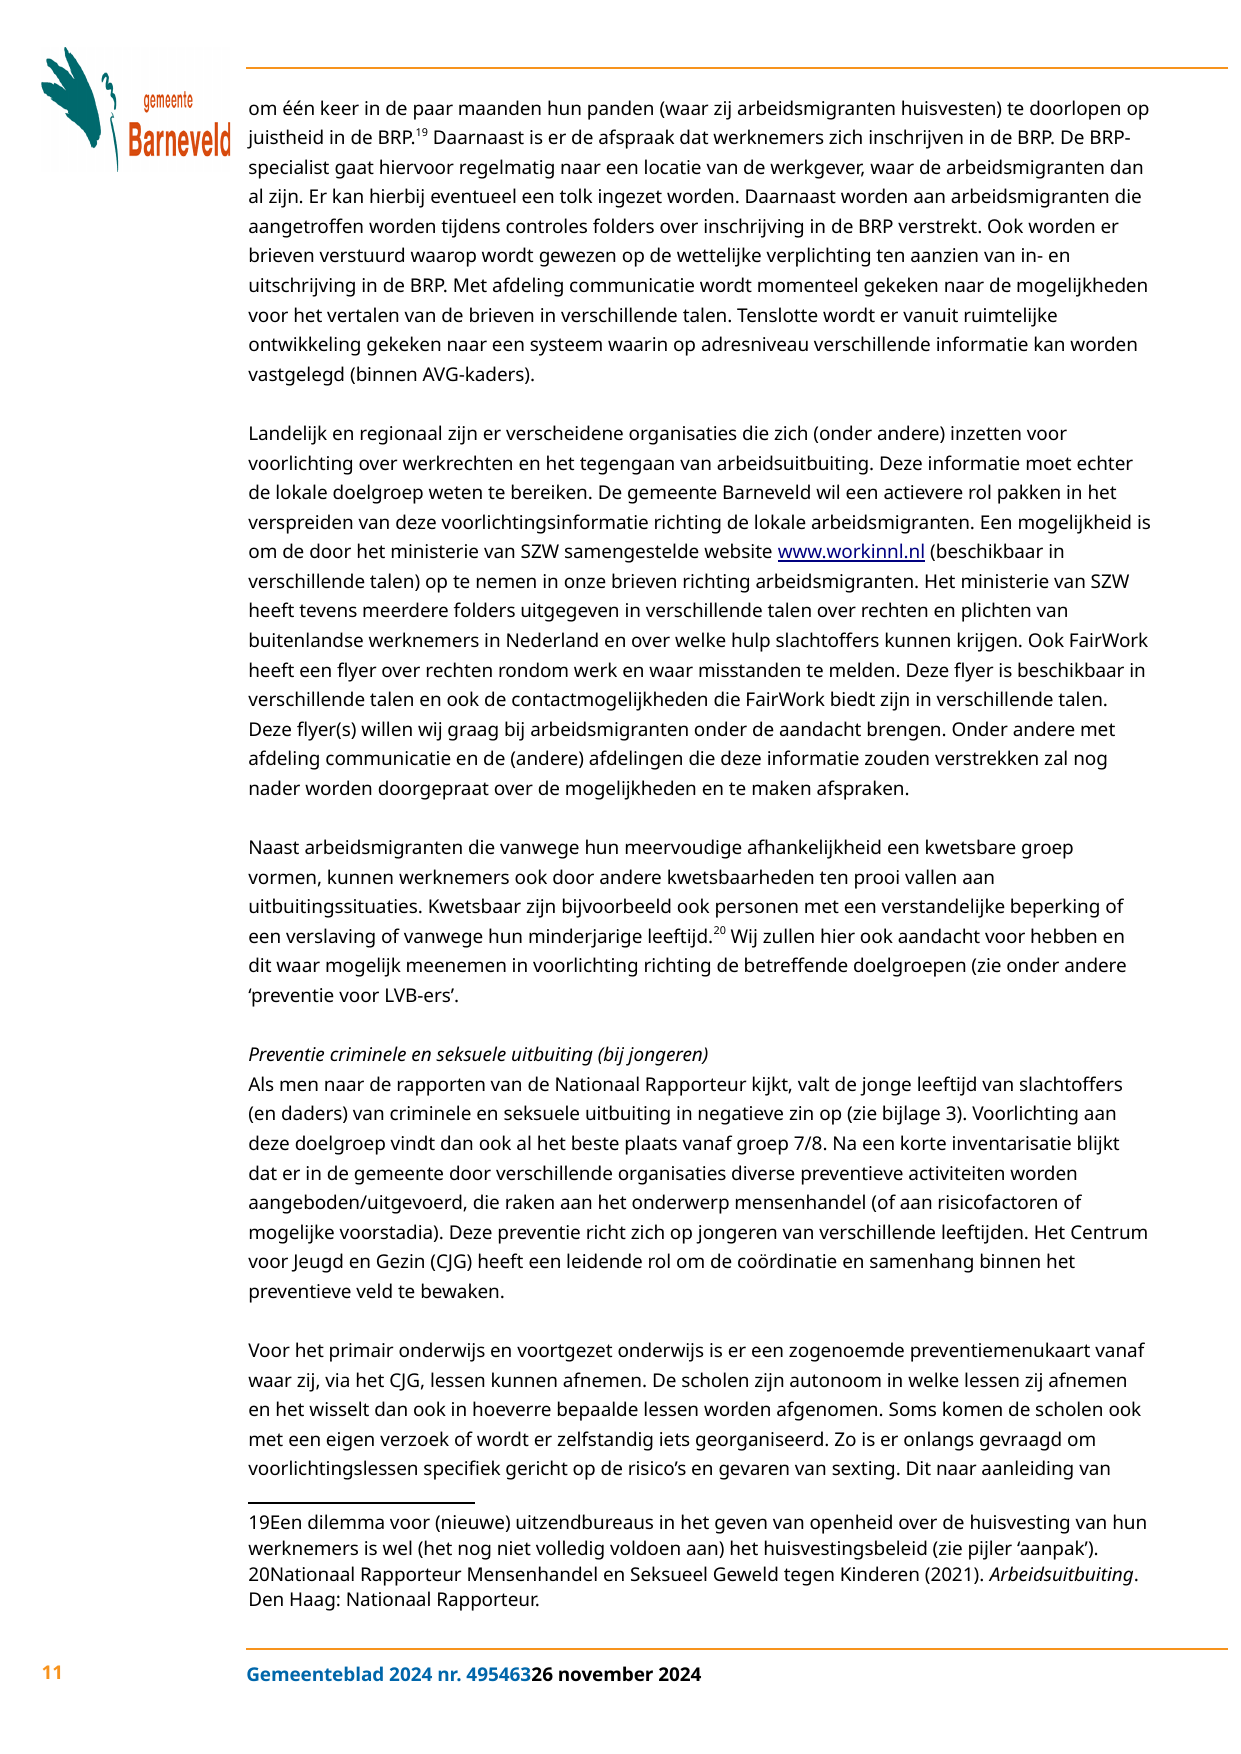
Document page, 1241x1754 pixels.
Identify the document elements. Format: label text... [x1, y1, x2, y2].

text Als men naar de rapporten van de Nationaal Rapporteur kijkt, valt de jonge leeftijd van slachtoffers (en daders) van criminele en seksuele uitbuiting in negatieve zin op (zie bijlage 3). Voorlichting aan deze doelgroep vindt dan ook al het beste plaats vanaf groep 7/8. Na een korte inventarisatie blijkt dat er in de gemeente door verschillende organisaties diverse preventieve activiteiten worden aangeboden/uitgevoerd, die raken aan het onderwerp mensenhandel (of aan risicofactoren of mogelijke voorstadia). Deze preventie richt zich op jongeren van verschillende leeftijden. Het Centrum voor Jeugd en Gezin (CJG) heeft een leidende rol om de coördinatie en samenhang binnen het preventieve veld te bewaken. [248, 1071, 1152, 1304]
text om één keer in de paar maanden hun panden (waar zij arbeidsmigranten huisvesten) te doorlopen op juistheid in de BRP. Daarnaast is er de afspraak dat werknemers zich inschrijven in de BRP. De BRP-specialist gaat hiervoor regelmatig naar een locatie van de werkgever, waar de arbeidsmigranten dan al zijn. Er kan hierbij eventueel een tolk ingezet worden. Daarnaast worden aan arbeidsmigranten die aangetroffen worden tijdens controles folders over inschrijving in de BRP verstrekt. Ook worden er brieven verstuurd waarop wordt gewezen op de wettelijke verplichting ten aanzien van in- en uitschrijving in de BRP. Met afdeling communicatie wordt momenteel gekeken naar de mogelijkheden voor het vertalen van de brieven in verschillende talen. Tenslotte wordt er vanuit ruimtelijke ontwikkeling gekeken naar een systeem waarin op adresniveau verschillende informatie kan worden vastgelegd (binnen AVG-kaders). [248, 95, 1152, 387]
text Nationaal Rapporteur Mensenhandel en Seksueel Geweld tegen Kinderen (2021). Arbeidsuitbuiting. Den Haag: Nationaal Rapporteur. [248, 1561, 1152, 1612]
text Naast arbeidsmigranten die vanwege hun meervoudige afhankelijkheid een kwetsbare groep vormen, kunnen werknemers ook door andere kwetsbaarheden ten prooi vallen aan uitbuitingssituaties. Kwetsbaar zijn bijvoorbeeld ook personen met een verstandelijke beperking of een verslaving of vanwege hun minderjarige leeftijd. Wij zullen hier ook aandacht voor hebben en dit waar mogelijk meenemen in voorlichting richting de betreffende doelgroepen (zie onder andere ‘preventie voor LVB-ers’. [248, 834, 1152, 1008]
text Voor het primair onderwijs en voortgezet onderwijs is er een zogenoemde preventiemenukaart vanaf waar zij, via het CJG, lessen kunnen afnemen. De scholen zijn autonoom in welke lessen zij afnemen en het wisselt dan ook in hoeverre bepaalde lessen worden afgenomen. Soms komen de scholen ook met een eigen verzoek of wordt er zelfstandig iets georganiseerd. Zo is er onlangs gevraagd om voorlichtingslessen specifiek gericht op de risico’s en gevaren van sexting. Dit naar aanleiding van [248, 1337, 1152, 1481]
text Een dilemma voor (nieuwe) uitzendbureaus in het geven van openheid over de huisvesting van hun werknemers is wel (het nog niet volledig voldoen aan) het huisvestingsbeleid (zie pijler ‘aanpak’). [248, 1509, 1152, 1561]
text Preventie criminele en seksuele uitbuiting (bij jongeren) [248, 1041, 1152, 1067]
picture [41, 47, 231, 172]
text Landelijk en regionaal zijn er verscheidene organisaties die zich (onder andere) inzetten voor voorlichting over werkrechten en het tegengaan van arbeidsuitbuiting. Deze informatie moet echter de lokale doelgroep weten te bereiken. De gemeente Barneveld wil een actievere rol pakken in het verspreiden van deze voorlichtingsinformatie richting de lokale arbeidsmigranten. Een mogelijkheid is om de door het ministerie van SZW samengestelde website www.workinnl.nl (beschikbaar in verschillende talen) op te nemen in onze brieven richting arbeidsmigranten. Het ministerie van SZW heeft tevens meerdere folders uitgegeven in verschillende talen over rechten en plichten van buitenlandse werknemers in Nederland en over welke hulp slachtoffers kunnen krijgen. Ook FairWork heeft een flyer over rechten rondom werk en waar misstanden te melden. Deze flyer is beschikbaar in verschillende talen en ook de contactmogelijkheden die FairWork biedt zijn in verschillende talen. Deze flyer(s) willen wij graag bij arbeidsmigranten onder de aandacht brengen. Onder andere met afdeling communicatie en de (andere) afdelingen die deze informatie zouden verstrekken zal nog nader worden doorgepraat over de mogelijkheden en te maken afspraken. [248, 420, 1152, 801]
